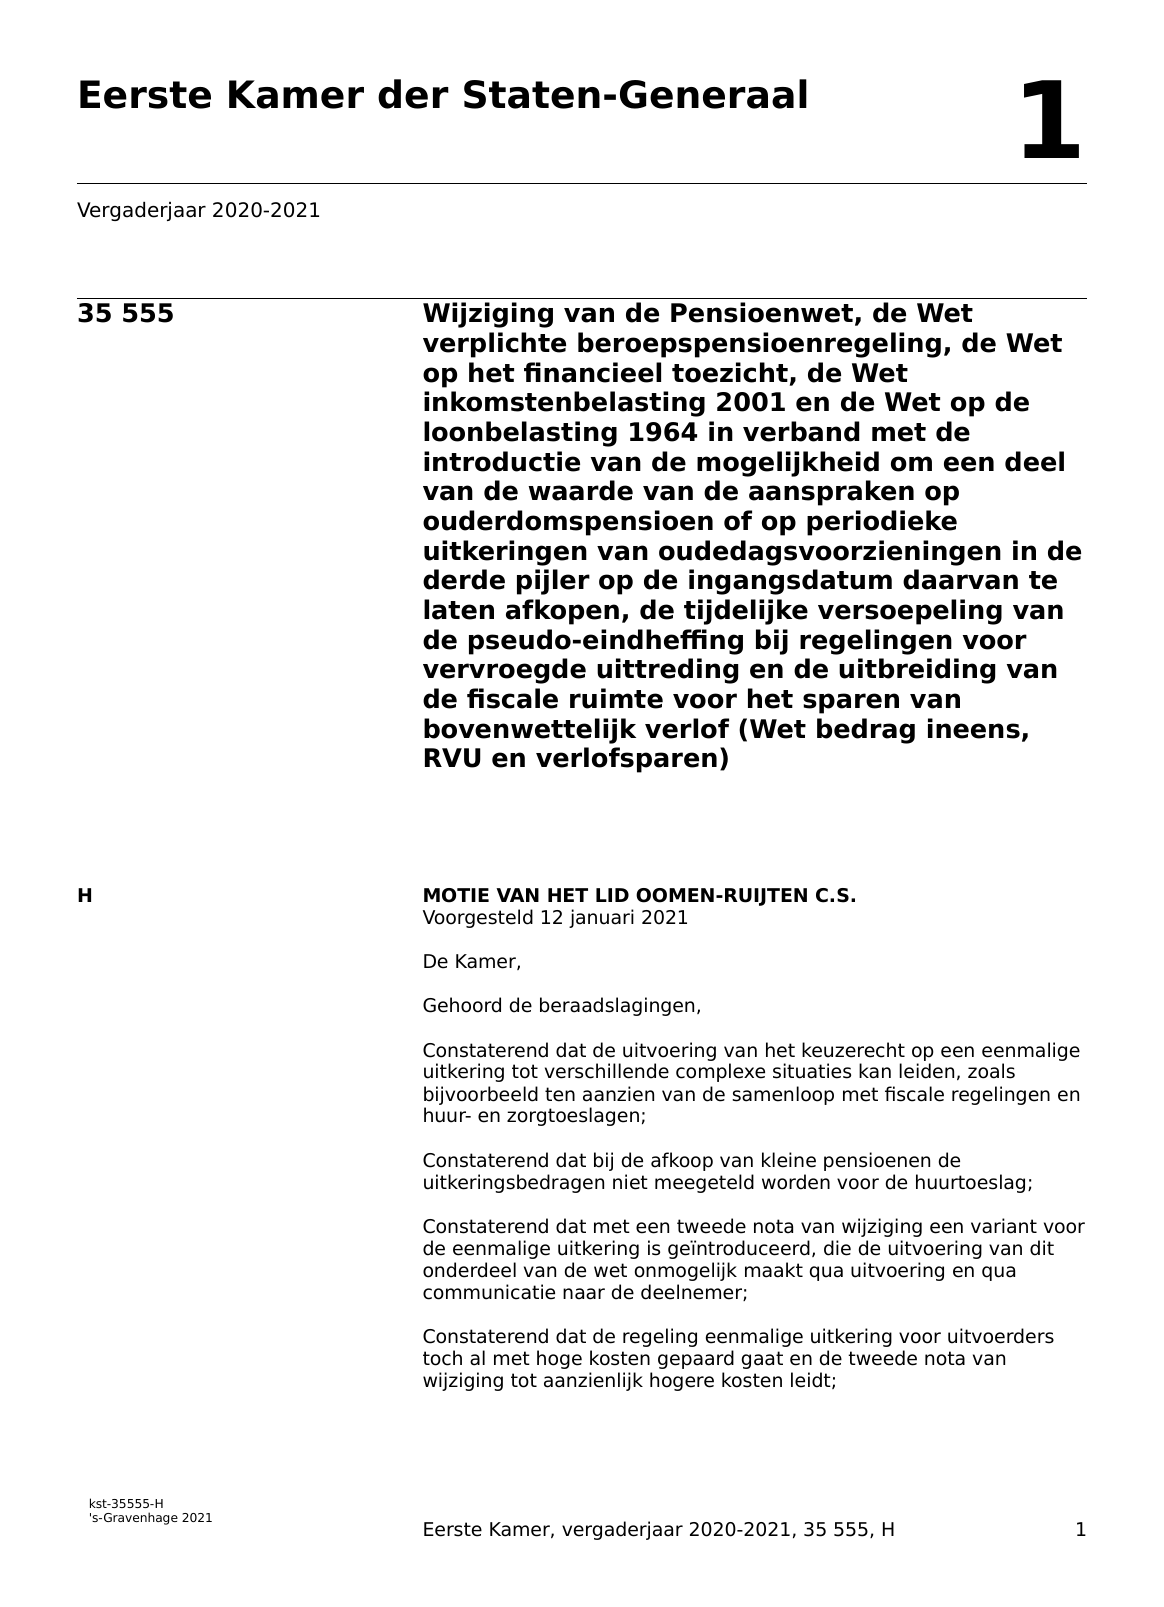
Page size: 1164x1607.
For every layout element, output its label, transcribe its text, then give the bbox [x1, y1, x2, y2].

text Constaterend dat bij de afkoop van kleine pensioenen de uitkeringsbedragen niet meegeteld worden voor de huurtoeslag; [422, 1149, 1087, 1193]
subtitle H MOTIE VAN HET LID OOMEN-RUIJTEN C.S. [77, 885, 1087, 907]
text Voorgesteld 12 januari 2021 [422, 907, 1087, 929]
text Constaterend dat de regeling eenmalige uitkering voor uitvoerders toch al met hoge kosten gepaard gaat en de tweede nota van wijziging tot aanzienlijk hogere kosten leidt; [422, 1326, 1087, 1392]
text Constaterend dat de uitvoering van het keuzerecht op een eenmalige uitkering tot verschillende complexe situaties kan leiden, zoals bijvoorbeeld ten aanzien van de samenloop met fiscale regelingen en huur- en zorgtoeslagen; [422, 1039, 1087, 1127]
text Constaterend dat met een tweede nota van wijziging een variant voor de eenmalige uitkering is geïntroduceerd, die de uitvoering van dit onderdeel van de wet onmogelijk maakt qua uitvoering en qua communicatie naar de deelnemer; [422, 1216, 1087, 1304]
table_header Eerste Kamer der Staten-Generaal [77, 59, 886, 183]
subtitle 35 555 Wijziging van de Pensioenwet, de Wet verplichte beroepspensioenregeling, de Wet op het financieel toezicht, de Wet inkomstenbelasting 2001 en de Wet op de loonbelasting 1964 in verband met de introductie van de mogelijkheid om een deel van de waarde van de aanspraken op ouderdomspensioen of op periodieke uitkeringen van oudedagsvoorzieningen in de derde pijler op de ingangsdatum daarvan te laten afkopen, de tijdelijke versoepeling van de pseudo-eindheffing bij regelingen voor vervroegde uittreding en de uitbreiding van de fiscale ruimte voor het sparen van bovenwettelijk verlof (Wet bedrag ineens, RVU en verlofsparen) [77, 299, 1087, 774]
text 's-Gravenhage 2021 [88, 1511, 323, 1525]
table_cell Vergaderjaar 2020-2021 [77, 184, 1087, 298]
text kst-35555-H [88, 1497, 323, 1511]
text De Kamer, [422, 951, 1087, 973]
text Gehoord de beraadslagingen, [422, 995, 1087, 1017]
table_header 1 [886, 59, 1087, 183]
